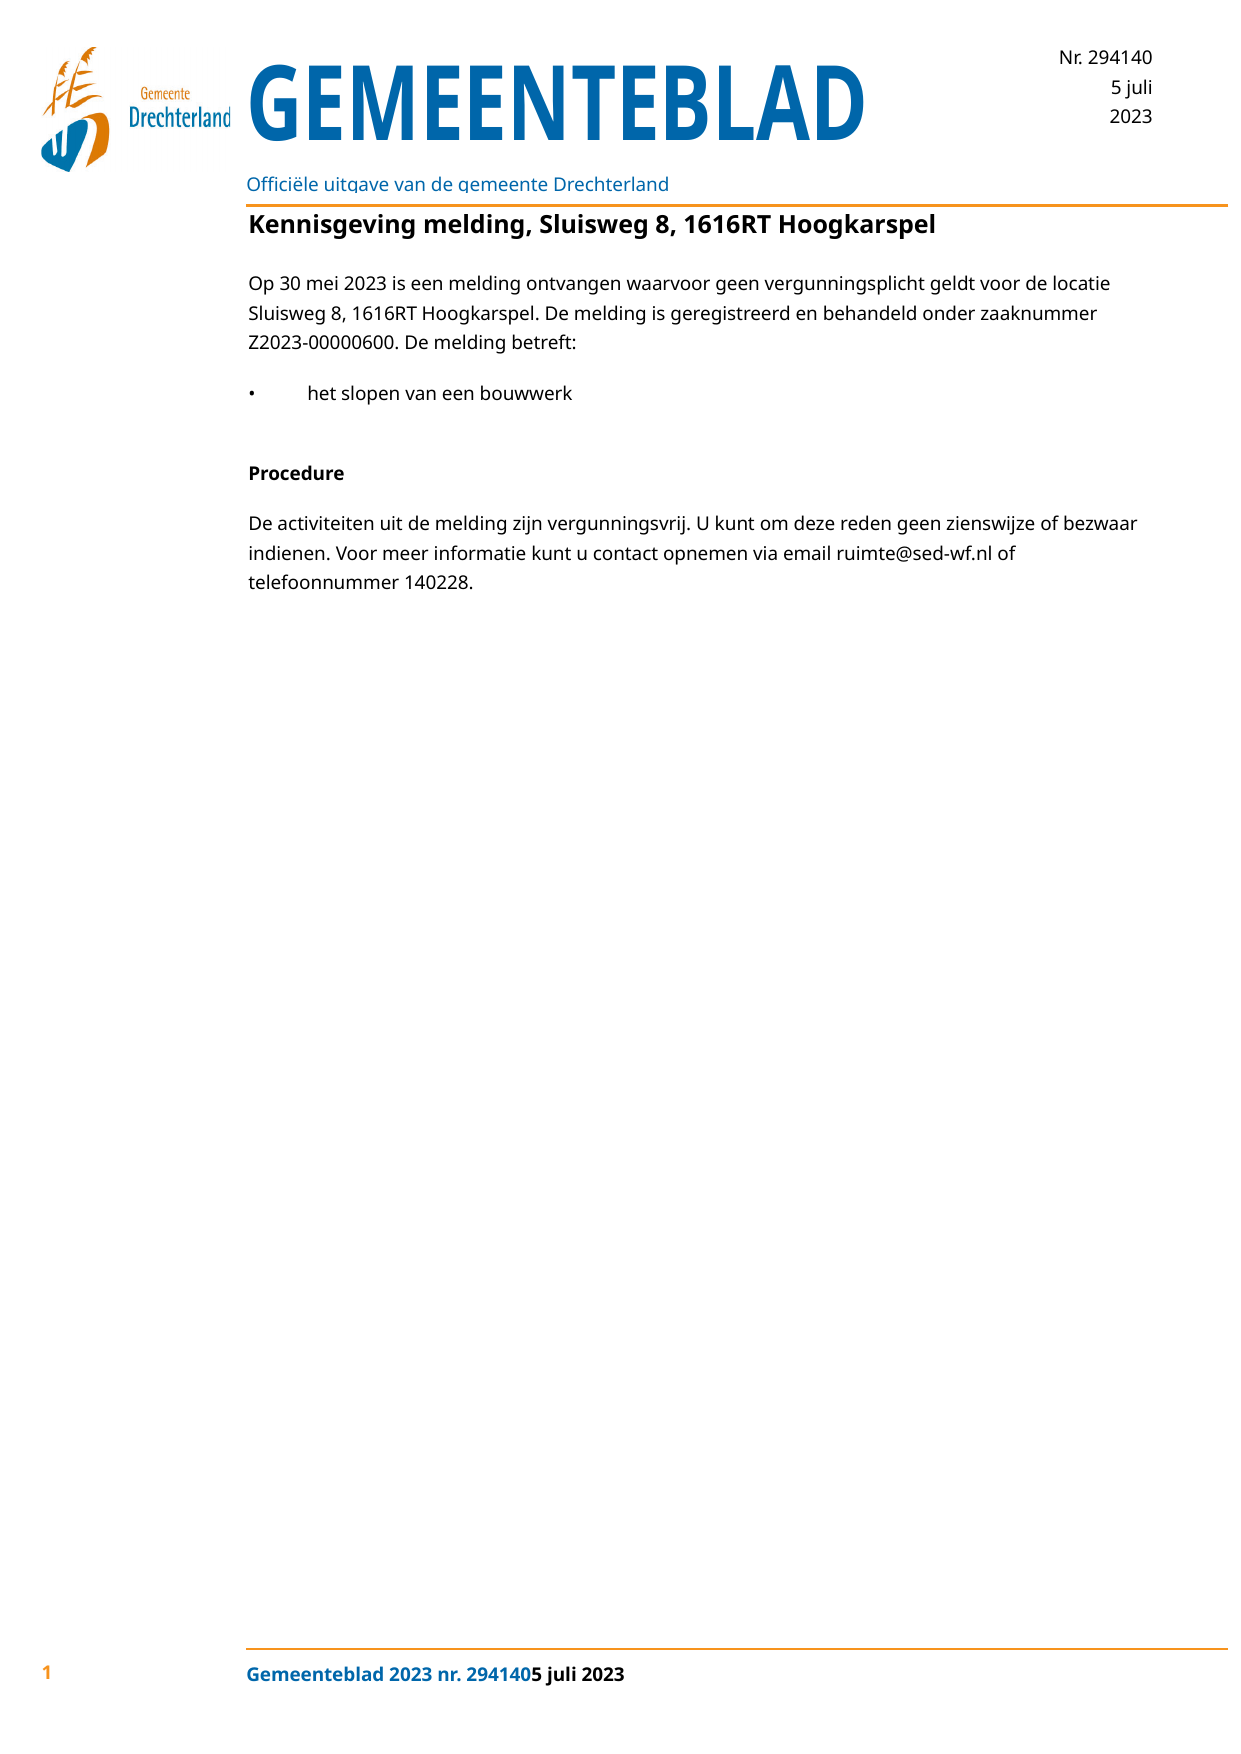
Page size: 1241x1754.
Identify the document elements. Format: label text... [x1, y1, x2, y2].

picture [226, 115, 231, 124]
list het slopen van een bouwwerk [248, 380, 1152, 406]
picture [41, 158, 64, 172]
text Op 30 mei 2023 is een melding ontvangen waarvoor geen vergunningsplicht geldt voor de locatie Sluisweg 8, 1616RT Hoogkarspel. De melding is geregistreerd en behandeld onder zaaknummer Z2023-00000600. De melding betreft: [248, 270, 1152, 355]
text Procedure [248, 460, 1152, 486]
text Kennisgeving melding, Sluisweg 8, 1616RT Hoogkarspel [248, 207, 1152, 241]
text De activiteiten uit de melding zijn vergunningsvrij. U kunt om deze reden geen zienswijze of bezwaar indienen. Voor meer informatie kunt u contact opnemen via email ruimte@sed-wf.nl of telefoonnummer 140228. [248, 510, 1152, 595]
picture [41, 47, 231, 172]
